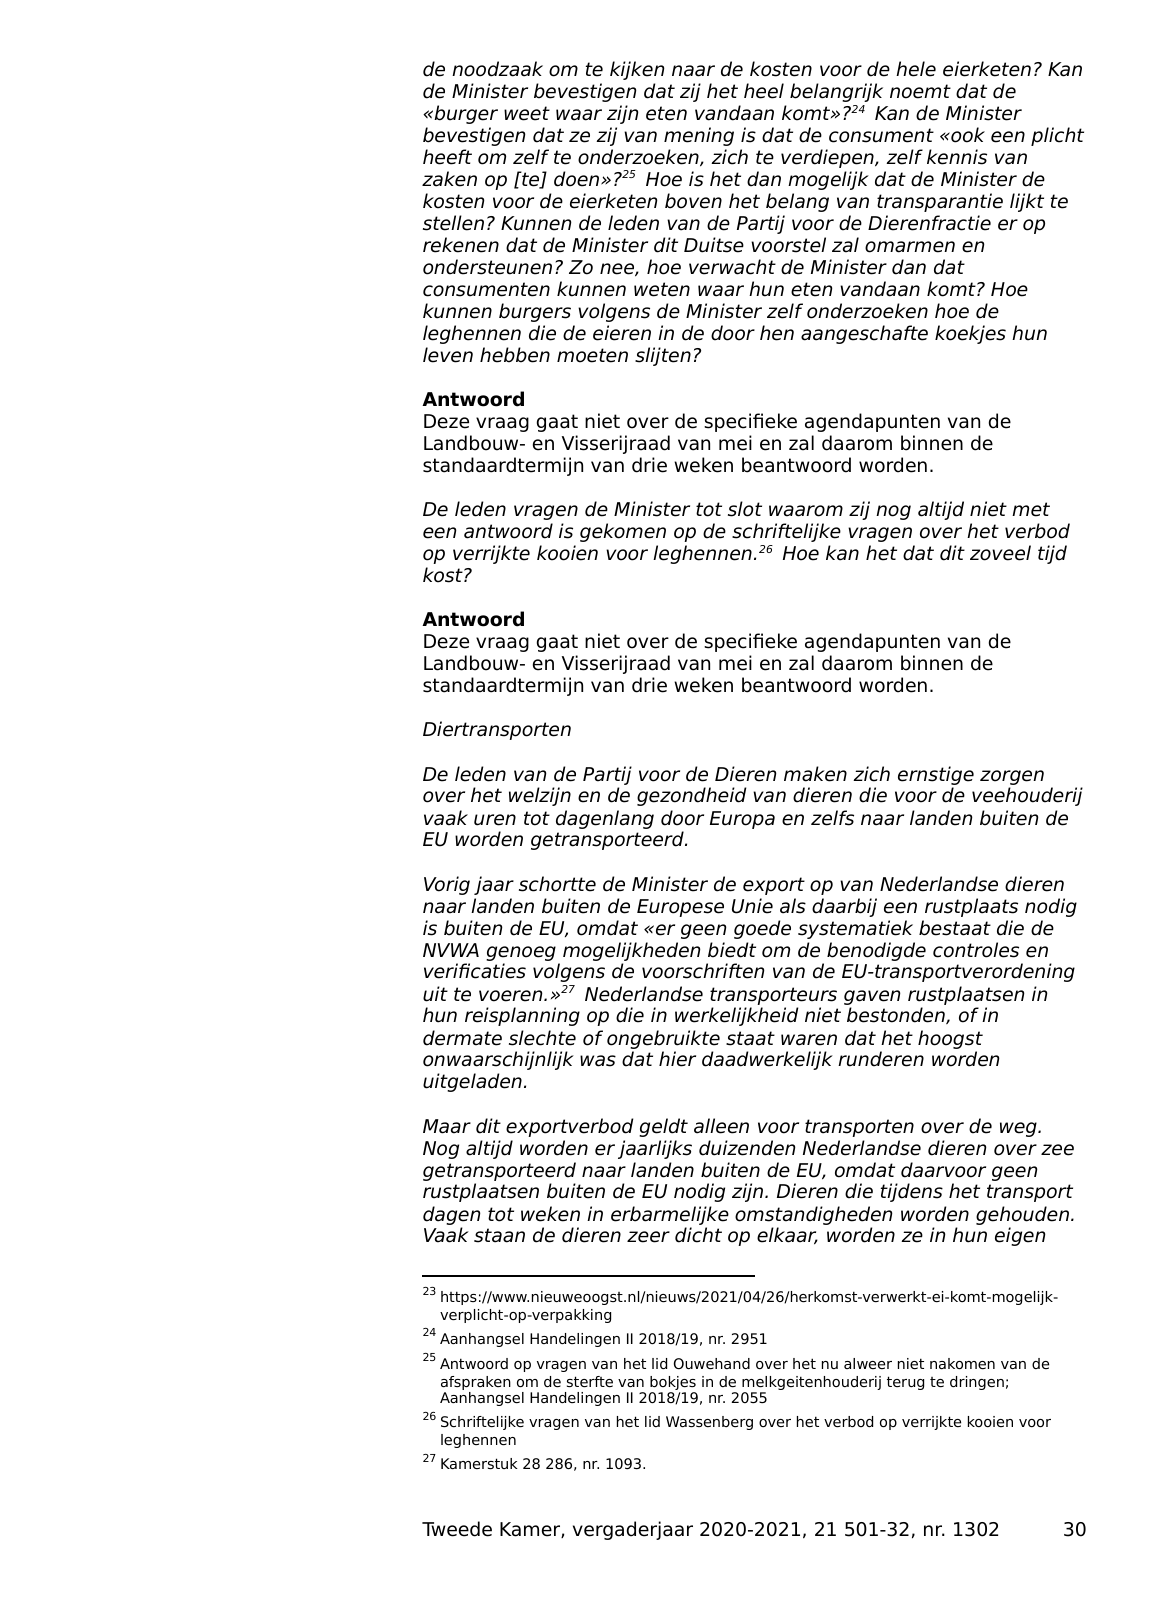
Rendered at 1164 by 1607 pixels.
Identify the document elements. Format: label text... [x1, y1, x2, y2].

text Kamerstuk 28 286, nr. 1093. [422, 1452, 1087, 1474]
text Antwoord op vragen van het lid Ouwehand over het nu alweer niet nakomen van de afspraken om de sterfte van bokjes in de melkgeitenhouderij terug te dringen; Aanhangsel Handelingen II 2018/19, nr. 2055 [422, 1352, 1087, 1407]
text de noodzaak om te kijken naar de kosten voor de hele eierketen? Kan de Minister bevestigen dat zij het heel belangrijk noemt dat de «burger weet waar zijn eten vandaan komt»? Kan de Minister bevestigen dat ze zij van mening is dat de consument «ook een plicht heeft om zelf te onderzoeken, zich te verdiepen, zelf kennis van zaken op [te] doen»? Hoe is het dan mogelijk dat de Minister de kosten voor de eierketen boven het belang van transparantie lijkt te stellen? Kunnen de leden van de Partij voor de Dierenfractie er op rekenen dat de Minister dit Duitse voorstel zal omarmen en ondersteunen? Zo nee, hoe verwacht de Minister dan dat consumenten kunnen weten waar hun eten vandaan komt? Hoe kunnen burgers volgens de Minister zelf onderzoeken hoe de leghennen die de eieren in de door hen aangeschafte koekjes hun leven hebben moeten slijten? [422, 59, 1087, 367]
text Maar dit exportverbod geldt alleen voor transporten over de weg. Nog altijd worden er jaarlijks duizenden Nederlandse dieren over zee getransporteerd naar landen buiten de EU, omdat daarvoor geen rustplaatsen buiten de EU nodig zijn. Dieren die tijdens het transport dagen tot weken in erbarmelijke omstandigheden worden gehouden. Vaak staan de dieren zeer dicht op elkaar, worden ze in hun eigen [422, 1116, 1087, 1247]
text De leden vragen de Minister tot slot waarom zij nog altijd niet met een antwoord is gekomen op de schriftelijke vragen over het verbod op verrijkte kooien voor leghennen. Hoe kan het dat dit zoveel tijd kost? [422, 499, 1087, 587]
text Deze vraag gaat niet over de specifieke agendapunten van de Landbouw- en Visserijraad van mei en zal daarom binnen de standaardtermijn van drie weken beantwoord worden. [422, 411, 1087, 477]
subtitle Diertransporten [422, 719, 1087, 741]
text Vorig jaar schortte de Minister de export op van Nederlandse dieren naar landen buiten de Europese Unie als daarbij een rustplaats nodig is buiten de EU, omdat «er geen goede systematiek bestaat die de NVWA genoeg mogelijkheden biedt om de benodigde controles en verificaties volgens de voorschriften van de EU-transportverordening uit te voeren.» Nederlandse transporteurs gaven rustplaatsen in hun reisplanning op die in werkelijkheid niet bestonden, of in dermate slechte of ongebruikte staat waren dat het hoogst onwaarschijnlijk was dat hier daadwerkelijk runderen worden uitgeladen. [422, 873, 1087, 1093]
text https://www.nieuweoogst.nl/nieuws/2021/04/26/herkomst-verwerkt-ei-komt-mogelijk-verplicht-op-verpakking [422, 1285, 1087, 1324]
text Antwoord [422, 389, 1087, 411]
text Aanhangsel Handelingen II 2018/19, nr. 2951 [422, 1327, 1087, 1349]
text Schriftelijke vragen van het lid Wassenberg over het verbod op verrijkte kooien voor leghennen [422, 1410, 1087, 1449]
text De leden van de Partij voor de Dieren maken zich ernstige zorgen over het welzijn en de gezondheid van dieren die voor de veehouderij vaak uren tot dagenlang door Europa en zelfs naar landen buiten de EU worden getransporteerd. [422, 763, 1087, 851]
text Antwoord [422, 609, 1087, 631]
text Deze vraag gaat niet over de specifieke agendapunten van de Landbouw- en Visserijraad van mei en zal daarom binnen de standaardtermijn van drie weken beantwoord worden. [422, 631, 1087, 697]
